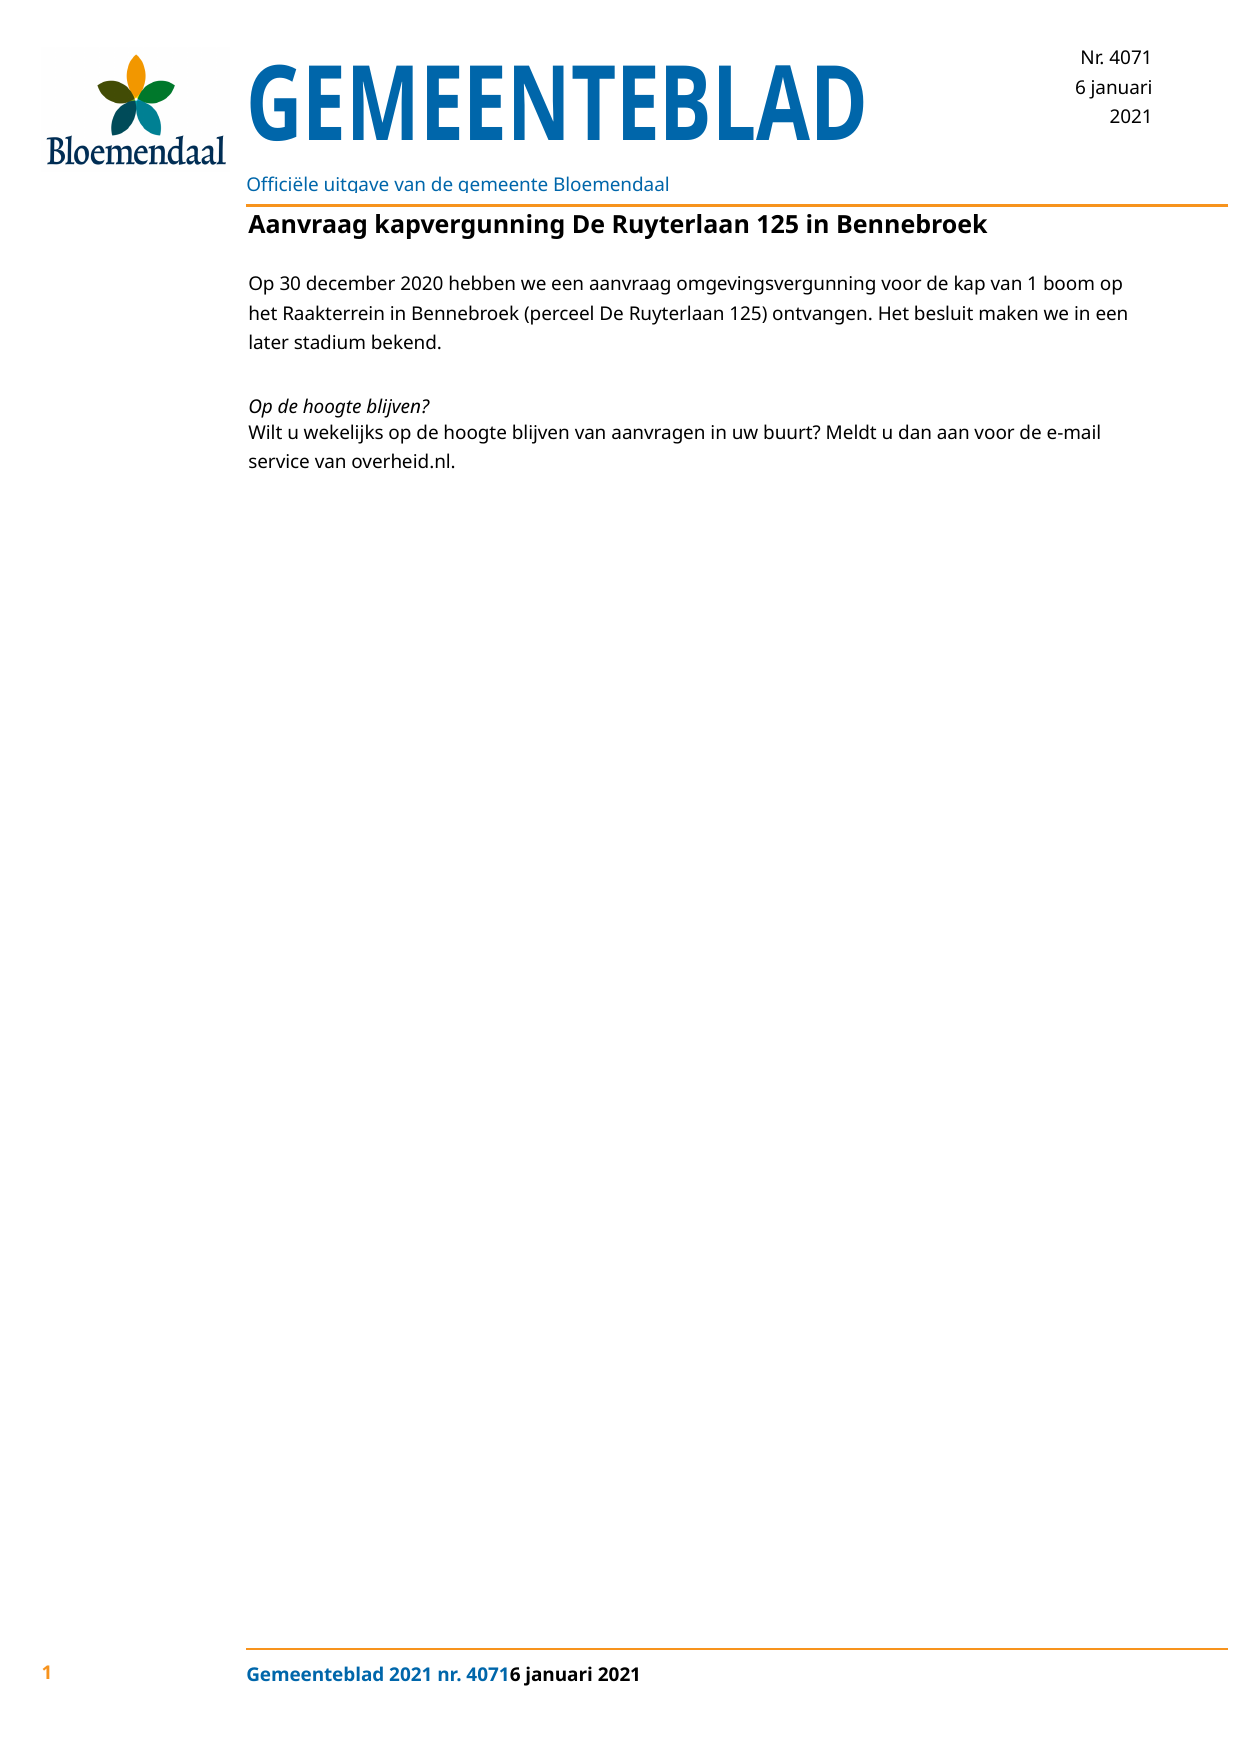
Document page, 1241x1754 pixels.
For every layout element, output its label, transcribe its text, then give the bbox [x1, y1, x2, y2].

text Wilt u wekelijks op de hoogte blijven van aanvragen in uw buurt? Meldt u dan aan voor de e-mail service van overheid.nl. [248, 419, 1152, 474]
text Op de hoogte blijven? [248, 393, 1152, 419]
picture [41, 47, 231, 172]
text Aanvraag kapvergunning De Ruyterlaan 125 in Bennebroek [248, 207, 1152, 241]
text Op 30 december 2020 hebben we een aanvraag omgevingsvergunning voor de kap van 1 boom op het Raakterrein in Bennebroek (perceel De Ruyterlaan 125) ontvangen. Het besluit maken we in een later stadium bekend. [248, 270, 1152, 355]
